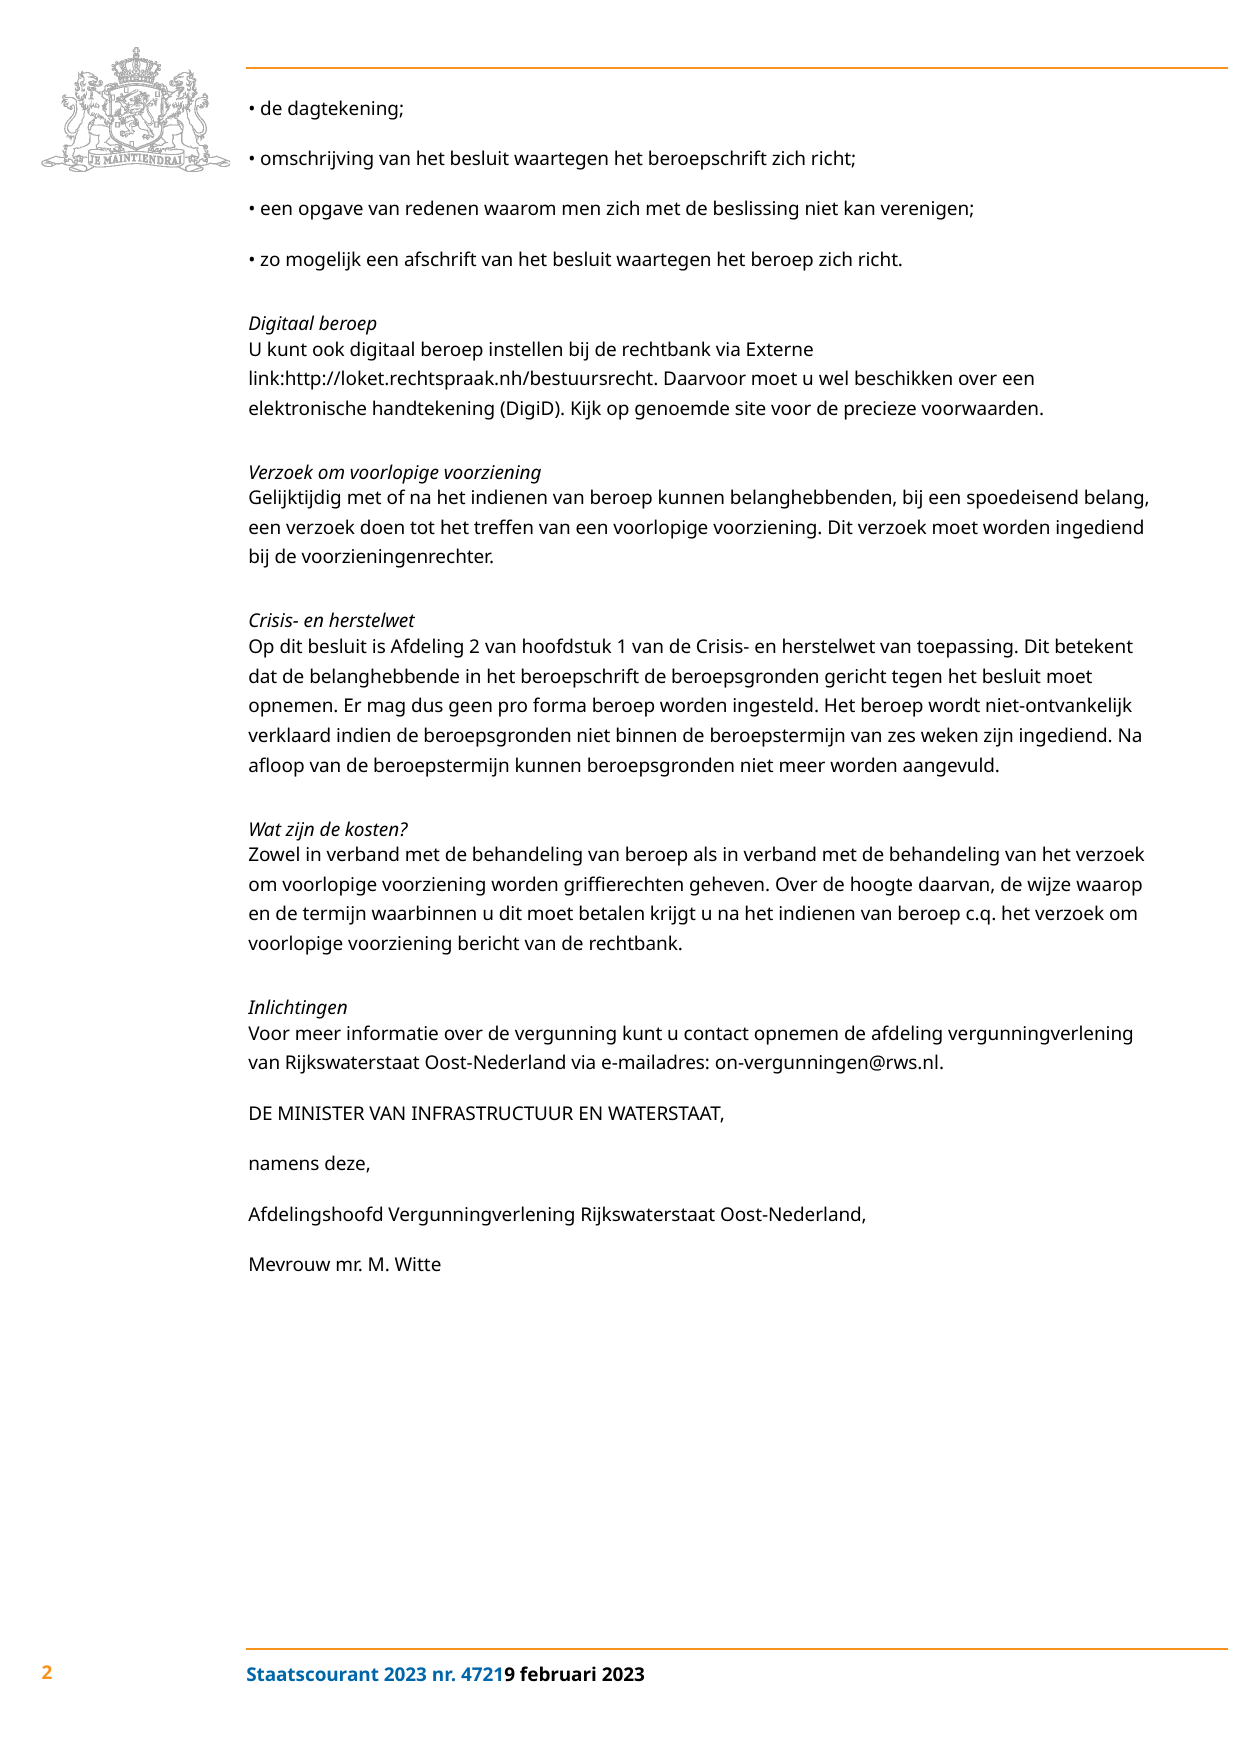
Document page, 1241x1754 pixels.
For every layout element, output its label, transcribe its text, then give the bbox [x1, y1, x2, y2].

text • een opgave van redenen waarom men zich met de beslissing niet kan verenigen; [248, 196, 1152, 221]
text namens deze, [248, 1150, 1152, 1176]
text Mevrouw mr. M. Witte [248, 1251, 1152, 1277]
picture [41, 47, 231, 172]
text Op dit besluit is Afdeling 2 van hoofdstuk 1 van de Crisis- en herstelwet van toepassing. Dit betekent dat de belanghebbende in het beroepschrift de beroepsgronden gericht tegen het besluit moet opnemen. Er mag dus geen pro forma beroep worden ingesteld. Het beroep wordt niet-ontvankelijk verklaard indien de beroepsgronden niet binnen de beroepstermijn van zes weken zijn ingediend. Na afloop van de beroepstermijn kunnen beroepsgronden niet meer worden aangevuld. [248, 633, 1152, 777]
text Verzoek om voorlopige voorziening [248, 459, 1152, 484]
text Zowel in verband met de behandeling van beroep als in verband met de behandeling van het verzoek om voorlopige voorziening worden griffierechten geheven. Over de hoogte daarvan, de wijze waarop en de termijn waarbinnen u dit moet betalen krijgt u na het indienen van beroep c.q. het verzoek om voorlopige voorziening bericht van de rechtbank. [248, 841, 1152, 956]
text • de dagtekening; [248, 95, 1152, 121]
text Wat zijn de kosten? [248, 816, 1152, 841]
text Digitaal beroep [248, 310, 1152, 336]
text Inlichtingen [248, 994, 1152, 1020]
text Gelijktijdig met of na het indienen van beroep kunnen belanghebbenden, bij een spoedeisend belang, een verzoek doen tot het treffen van een voorlopige voorziening. Dit verzoek moet worden ingediend bij de voorzieningenrechter. [248, 484, 1152, 569]
text • omschrijving van het besluit waartegen het beroepschrift zich richt; [248, 145, 1152, 171]
text Afdelingshoofd Vergunningverlening Rijkswaterstaat Oost-Nederland, [248, 1201, 1152, 1226]
text U kunt ook digitaal beroep instellen bij de rechtbank via Externe link:http://loket.rechtspraak.nh/bestuursrecht. Daarvoor moet u wel beschikken over een elektronische handtekening (DigiD). Kijk op genoemde site voor de precieze voorwaarden. [248, 336, 1152, 421]
text DE MINISTER VAN INFRASTRUCTUUR EN WATERSTAAT, [248, 1100, 1152, 1126]
text Voor meer informatie over de vergunning kunt u contact opnemen de afdeling vergunningverlening van Rijkswaterstaat Oost-Nederland via e-mailadres: on-vergunningen@rws.nl. [248, 1020, 1152, 1075]
text • zo mogelijk een afschrift van het besluit waartegen het beroep zich richt. [248, 246, 1152, 272]
text Crisis- en herstelwet [248, 608, 1152, 633]
